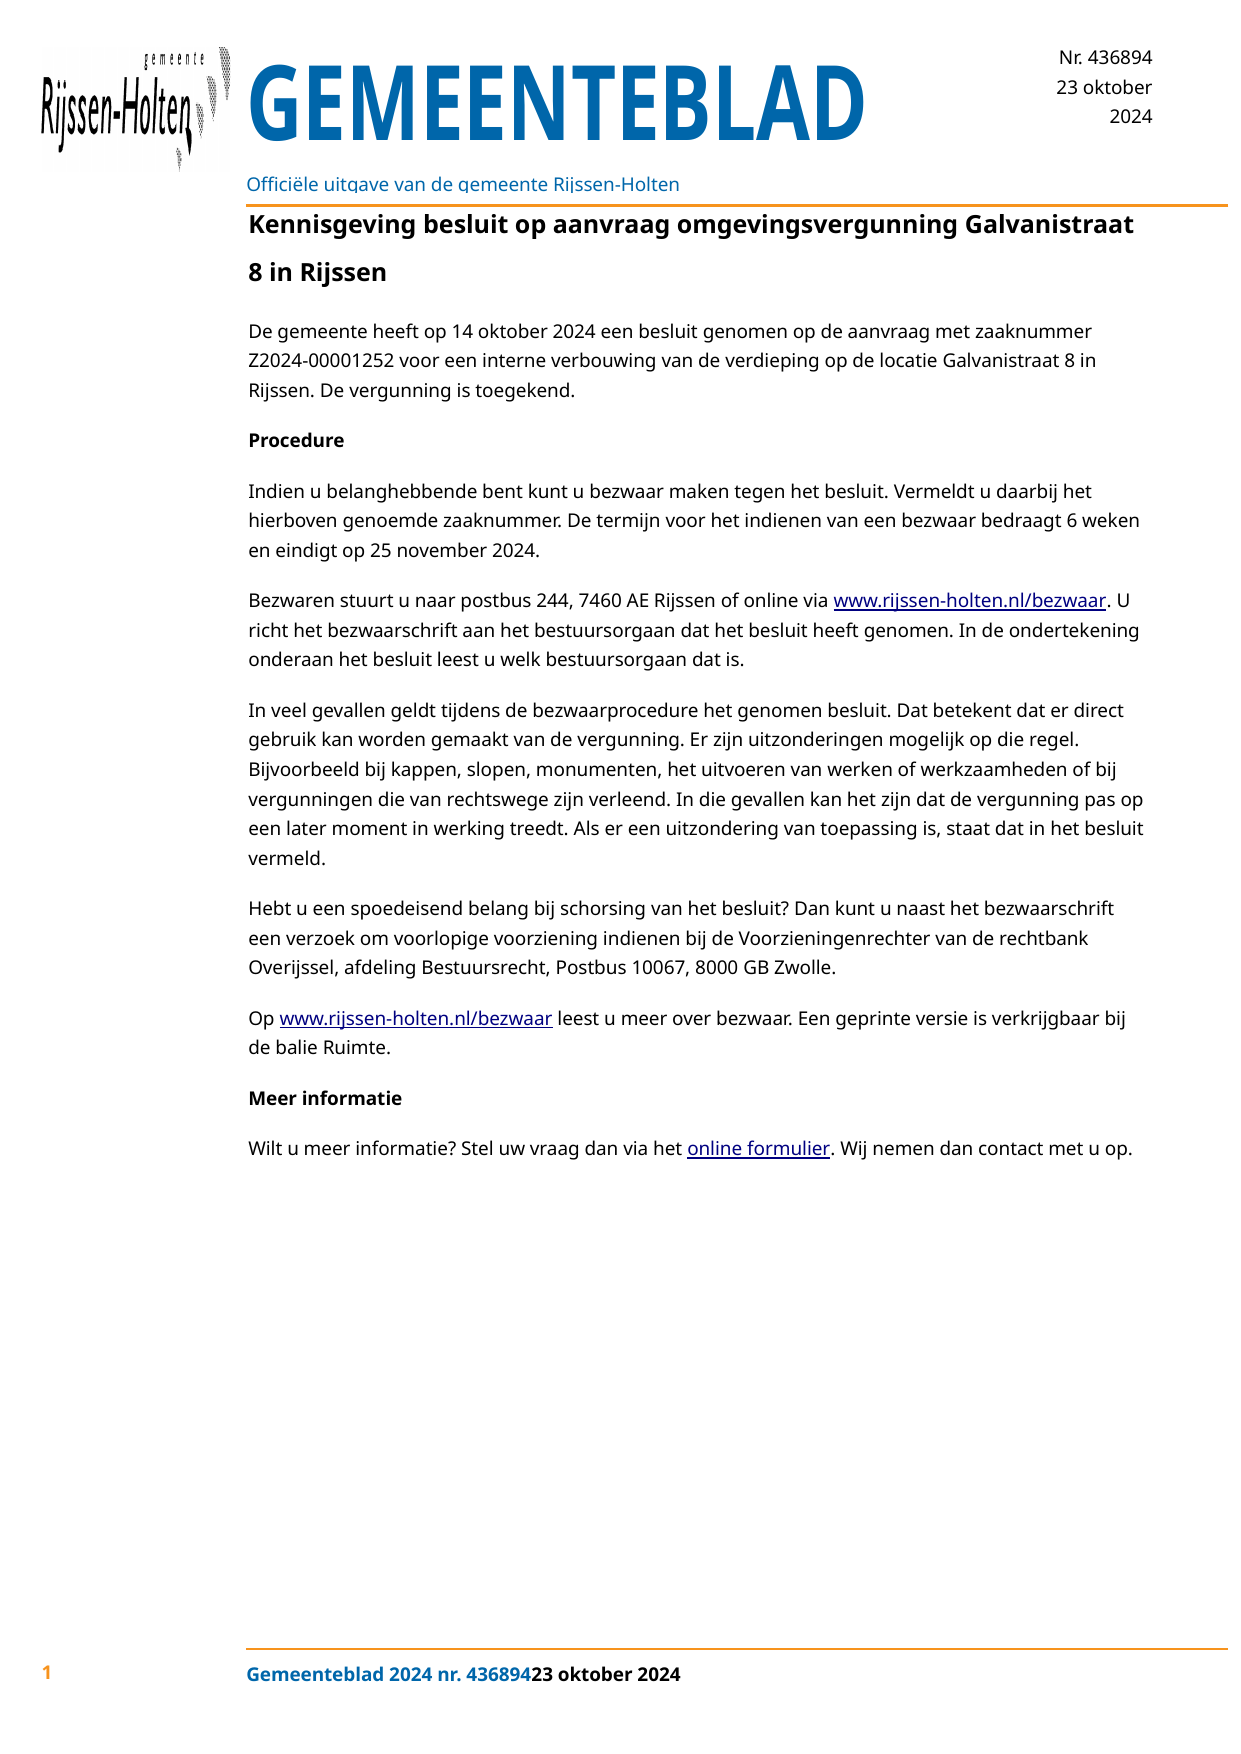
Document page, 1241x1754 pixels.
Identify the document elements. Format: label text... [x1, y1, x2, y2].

text Meer informatie [248, 1085, 1152, 1111]
text Indien u belanghebbende bent kunt u bezwaar maken tegen het besluit. Vermeldt u daarbij het hierboven genoemde zaaknummer. De termijn voor het indienen van een bezwaar bedraagt 6 weken en eindigt op 25 november 2024. [248, 478, 1152, 563]
text Procedure [248, 427, 1152, 453]
picture [41, 47, 231, 172]
text Kennisgeving besluit op aanvraag omgevingsvergunning Galvanistraat 8 in Rijssen [248, 207, 1152, 288]
text Hebt u een spoedeisend belang bij schorsing van het besluit? Dan kunt u naast het bezwaarschrift een verzoek om voorlopige voorziening indienen bij de Voorzieningenrechter van de rechtbank Overijssel, afdeling Bestuursrecht, Postbus 10067, 8000 GB Zwolle. [248, 895, 1152, 980]
text De gemeente heeft op 14 oktober 2024 een besluit genomen op de aanvraag met zaaknummer Z2024-00001252 voor een interne verbouwing van de verdieping op de locatie Galvanistraat 8 in Rijssen. De vergunning is toegekend. [248, 318, 1152, 403]
text Op www.rijssen-holten.nl/bezwaar leest u meer over bezwaar. Een geprinte versie is verkrijgbaar bij de balie Ruimte. [248, 1005, 1152, 1060]
text Wilt u meer informatie? Stel uw vraag dan via het online formulier. Wij nemen dan contact met u op. [248, 1135, 1152, 1161]
text In veel gevallen geldt tijdens de bezwaarprocedure het genomen besluit. Dat betekent dat er direct gebruik kan worden gemaakt van de vergunning. Er zijn uitzonderingen mogelijk op die regel. Bijvoorbeeld bij kappen, slopen, monumenten, het uitvoeren van werken of werkzaamheden of bij vergunningen die van rechtswege zijn verleend. In die gevallen kan het zijn dat de vergunning pas op een later moment in werking treedt. Als er een uitzondering van toepassing is, staat dat in het besluit vermeld. [248, 697, 1152, 871]
text Bezwaren stuurt u naar postbus 244, 7460 AE Rijssen of online via www.rijssen-holten.nl/bezwaar. U richt het bezwaarschrift aan het bestuursorgaan dat het besluit heeft genomen. In de ondertekening onderaan het besluit leest u welk bestuursorgaan dat is. [248, 587, 1152, 672]
